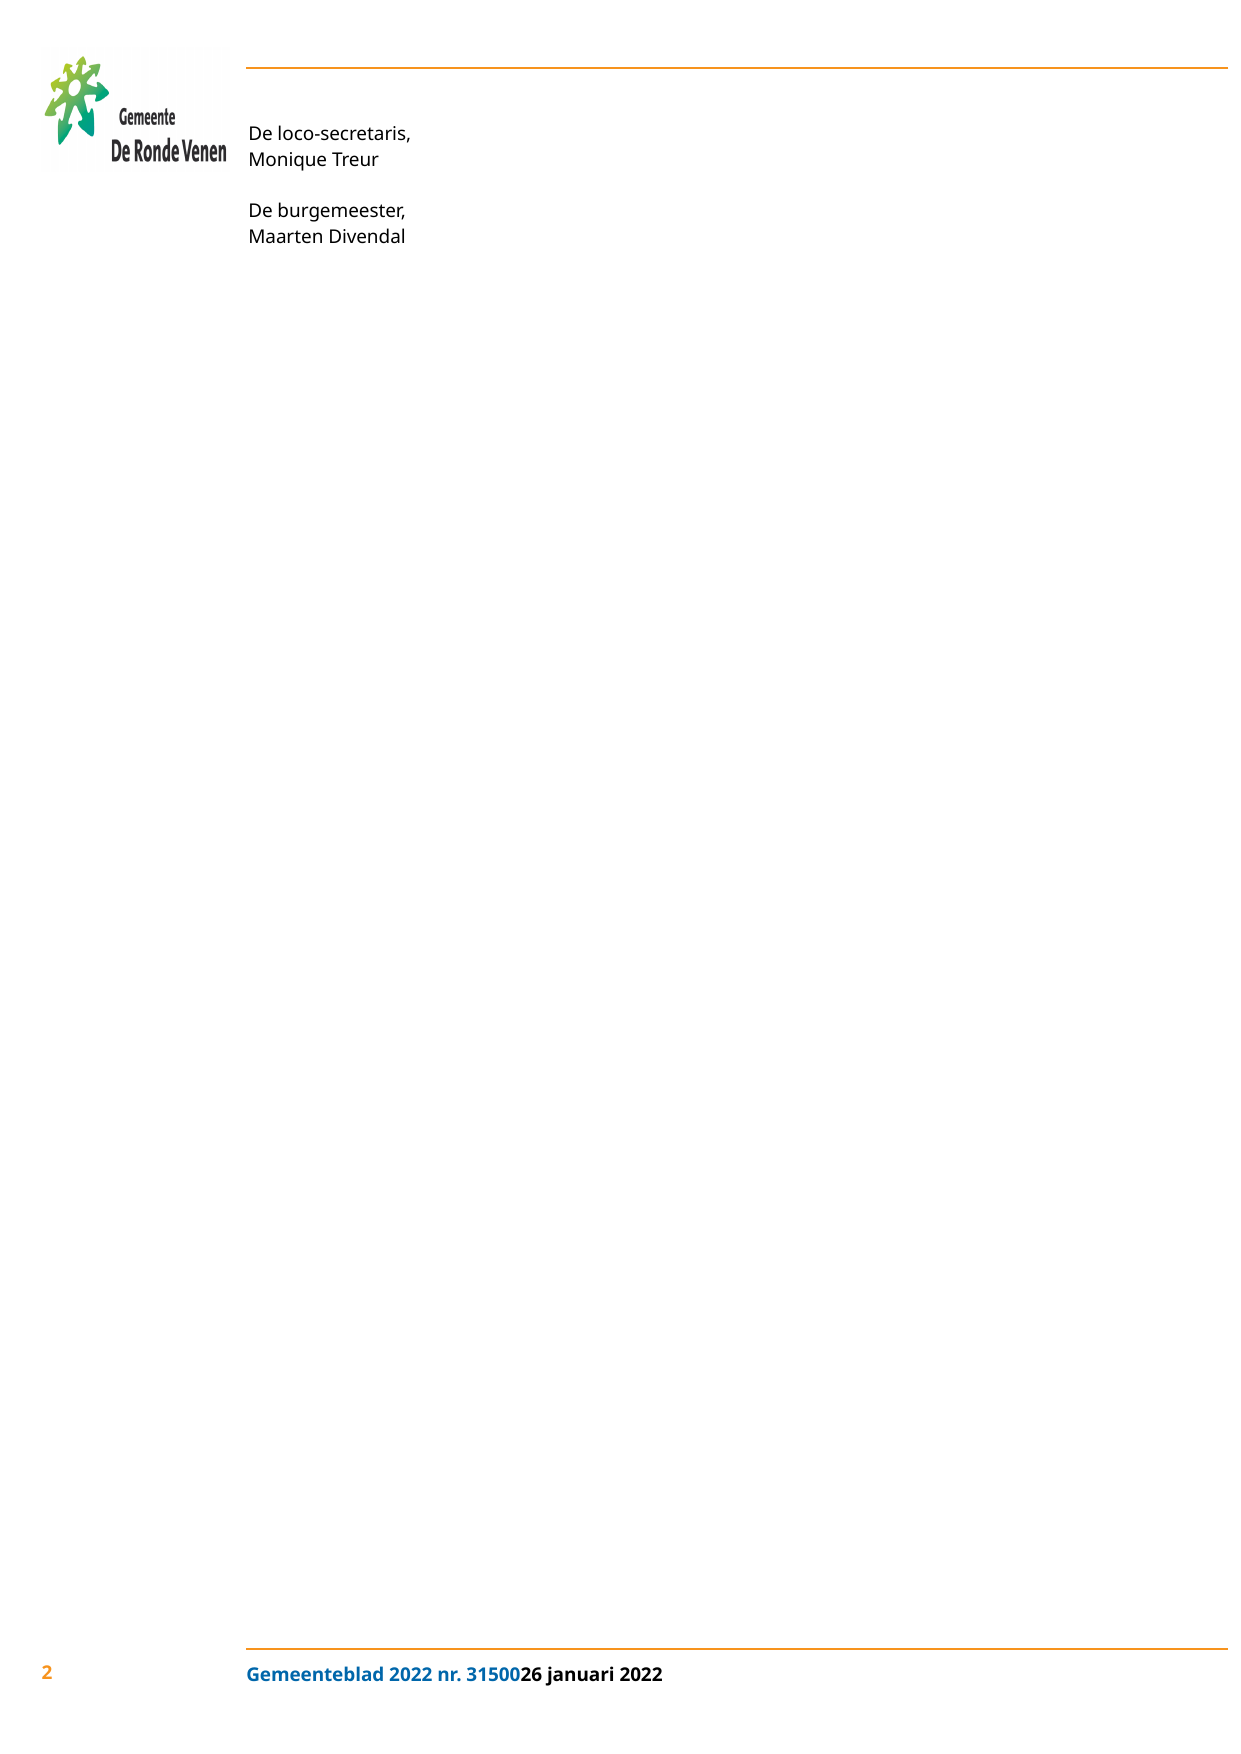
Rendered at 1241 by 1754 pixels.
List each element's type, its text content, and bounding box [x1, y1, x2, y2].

text Maarten Divendal [248, 223, 1152, 249]
text De burgemeester, [248, 198, 1152, 223]
picture [41, 47, 231, 172]
text Monique Treur [248, 146, 1152, 172]
text De loco-secretaris, [248, 121, 1152, 146]
